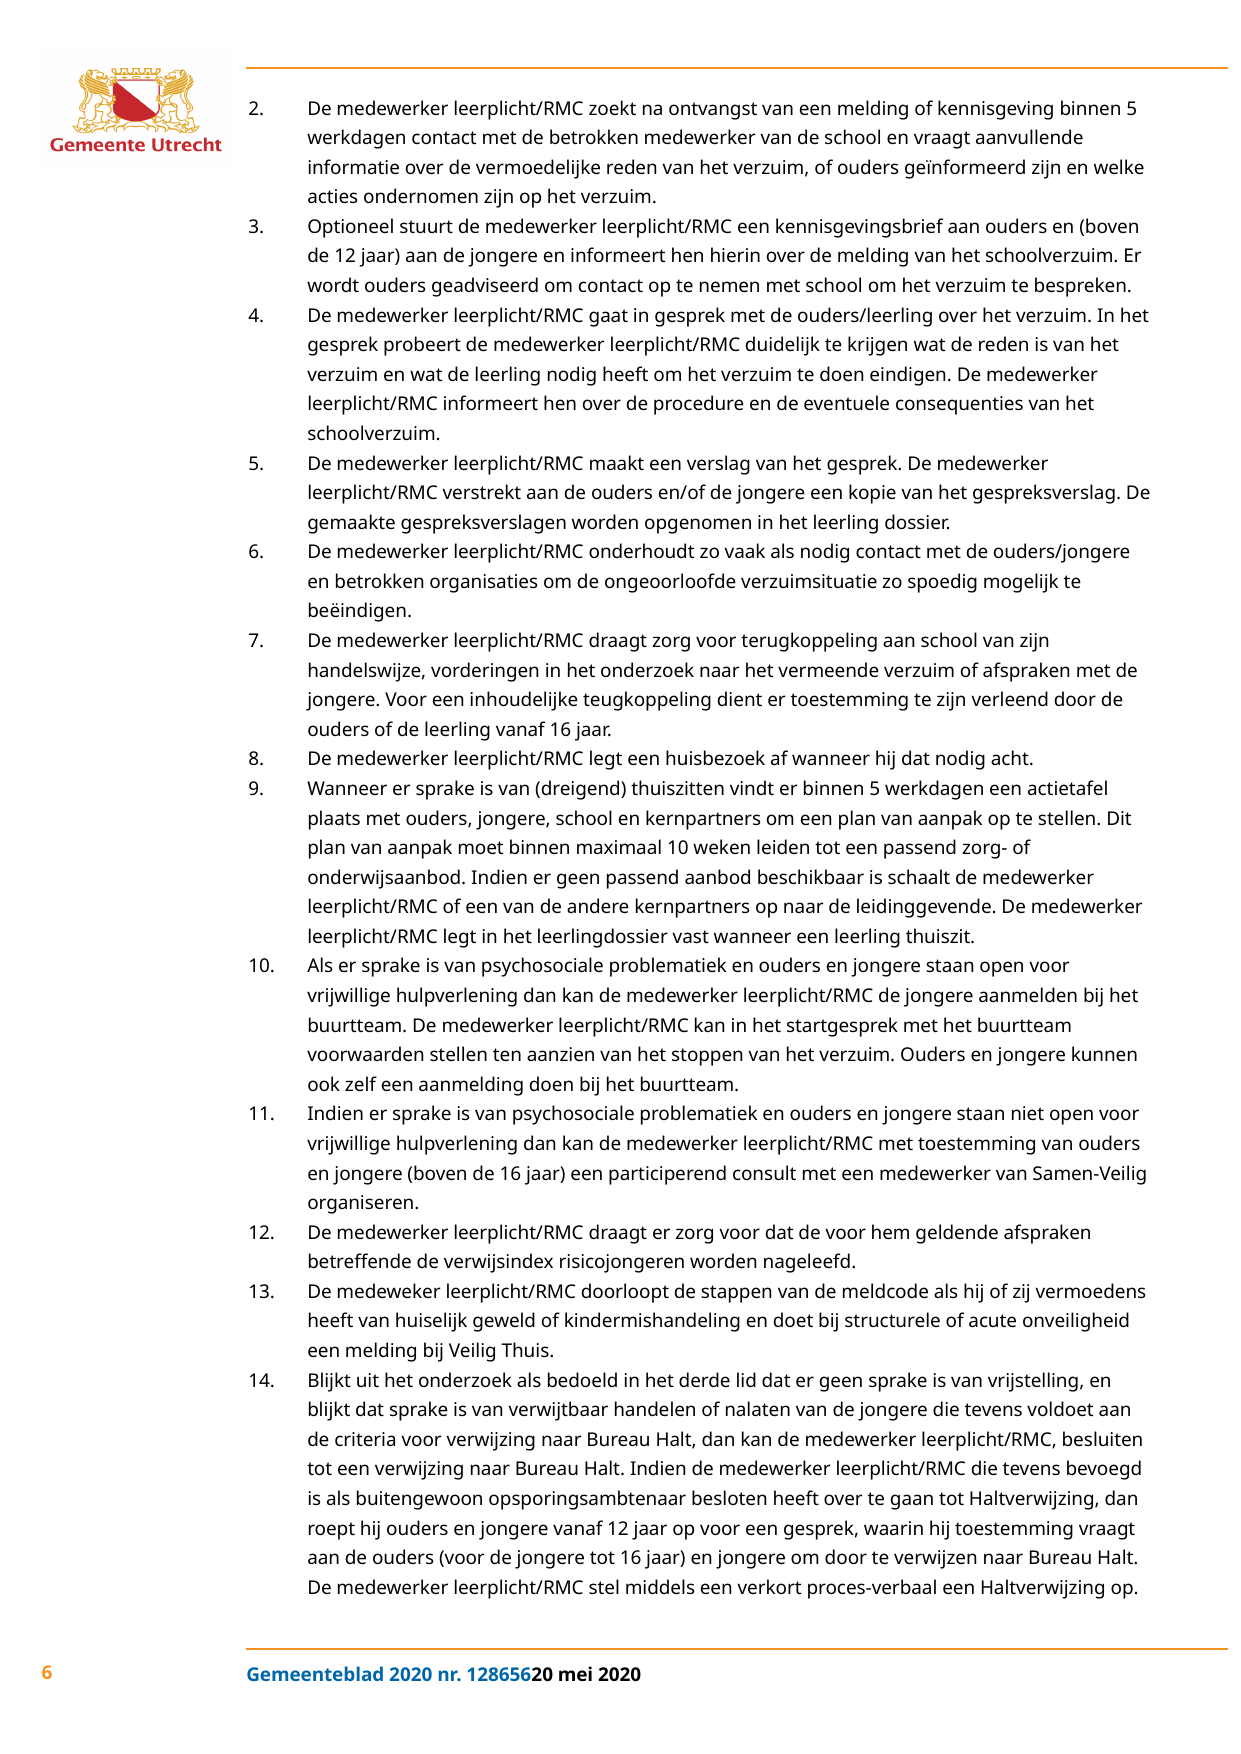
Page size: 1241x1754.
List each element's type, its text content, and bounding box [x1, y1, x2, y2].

list De medewerker leerplicht/RMC maakt een verslag van het gesprek. De medewerker leerplicht/RMC verstrekt aan de ouders en/of de jongere een kopie van het gespreksverslag. De gemaakte gespreksverslagen worden opgenomen in het leerling dossier. [248, 450, 1152, 535]
list Optioneel stuurt de medewerker leerplicht/RMC een kennisgevingsbrief aan ouders en (boven de 12 jaar) aan de jongere en informeert hen hierin over de melding van het schoolverzuim. Er wordt ouders geadviseerd om contact op te nemen met school om het verzuim te bespreken. [248, 213, 1152, 298]
list De medewerker leerplicht/RMC onderhoudt zo vaak als nodig contact met de ouders/jongere en betrokken organisaties om de ongeoorloofde verzuimsituatie zo spoedig mogelijk te beëindigen. [248, 538, 1152, 623]
picture [41, 47, 231, 172]
list Wanneer er sprake is van (dreigend) thuiszitten vindt er binnen 5 werkdagen een actietafel plaats met ouders, jongere, school en kernpartners om een plan van aanpak op te stellen. Dit plan van aanpak moet binnen maximaal 10 weken leiden tot een passend zorg- of onderwijsaanbod. Indien er geen passend aanbod beschikbaar is schaalt de medewerker leerplicht/RMC of een van de andere kernpartners op naar de leidinggevende. De medewerker leerplicht/RMC legt in het leerlingdossier vast wanneer een leerling thuiszit. [248, 775, 1152, 949]
list De medeweker leerplicht/RMC doorloopt de stappen van de meldcode als hij of zij vermoedens heeft van huiselijk geweld of kindermishandeling en doet bij structurele of acute onveiligheid een melding bij Veilig Thuis. [248, 1278, 1152, 1363]
list De medewerker leerplicht/RMC legt een huisbezoek af wanneer hij dat nodig acht. [248, 746, 1152, 771]
list De medewerker leerplicht/RMC draagt zorg voor terugkoppeling aan school van zijn handelswijze, vorderingen in het onderzoek naar het vermeende verzuim of afspraken met de jongere. Voor een inhoudelijke teugkoppeling dient er toestemming te zijn verleend door de ouders of de leerling vanaf 16 jaar. [248, 627, 1152, 742]
list Indien er sprake is van psychosociale problematiek en ouders en jongere staan niet open voor vrijwillige hulpverlening dan kan de medewerker leerplicht/RMC met toestemming van ouders en jongere (boven de 16 jaar) een participerend consult met een medewerker van Samen-Veilig organiseren. [248, 1101, 1152, 1215]
list De medewerker leerplicht/RMC draagt er zorg voor dat de voor hem geldende afspraken betreffende de verwijsindex risicojongeren worden nageleefd. [248, 1219, 1152, 1274]
list De medewerker leerplicht/RMC zoekt na ontvangst van een melding of kennisgeving binnen 5 werkdagen contact met de betrokken medewerker van de school en vraagt aanvullende informatie over de vermoedelijke reden van het verzuim, of ouders geïnformeerd zijn en welke acties ondernomen zijn op het verzuim. [248, 95, 1152, 209]
list Als er sprake is van psychosociale problematiek en ouders en jongere staan open voor vrijwillige hulpverlening dan kan de medewerker leerplicht/RMC de jongere aanmelden bij het buurtteam. De medewerker leerplicht/RMC kan in het startgesprek met het buurtteam voorwaarden stellen ten aanzien van het stoppen van het verzuim. Ouders en jongere kunnen ook zelf een aanmelding doen bij het buurtteam. [248, 953, 1152, 1097]
list De medewerker leerplicht/RMC gaat in gesprek met de ouders/leerling over het verzuim. In het gesprek probeert de medewerker leerplicht/RMC duidelijk te krijgen wat de reden is van het verzuim en wat de leerling nodig heeft om het verzuim te doen eindigen. De medewerker leerplicht/RMC informeert hen over de procedure en de eventuele consequenties van het schoolverzuim. [248, 302, 1152, 446]
list Blijkt uit het onderzoek als bedoeld in het derde lid dat er geen sprake is van vrijstelling, en blijkt dat sprake is van verwijtbaar handelen of nalaten van de jongere die tevens voldoet aan de criteria voor verwijzing naar Bureau Halt, dan kan de medewerker leerplicht/RMC, besluiten tot een verwijzing naar Bureau Halt. Indien de medewerker leerplicht/RMC die tevens bevoegd is als buitengewoon opsporingsambtenaar besloten heeft over te gaan tot Haltverwijzing, dan roept hij ouders en jongere vanaf 12 jaar op voor een gesprek, waarin hij toestemming vraagt aan de ouders (voor de jongere tot 16 jaar) en jongere om door te verwijzen naar Bureau Halt. De medewerker leerplicht/RMC stel middels een verkort proces-verbaal een Haltverwijzing op. [248, 1367, 1152, 1600]
